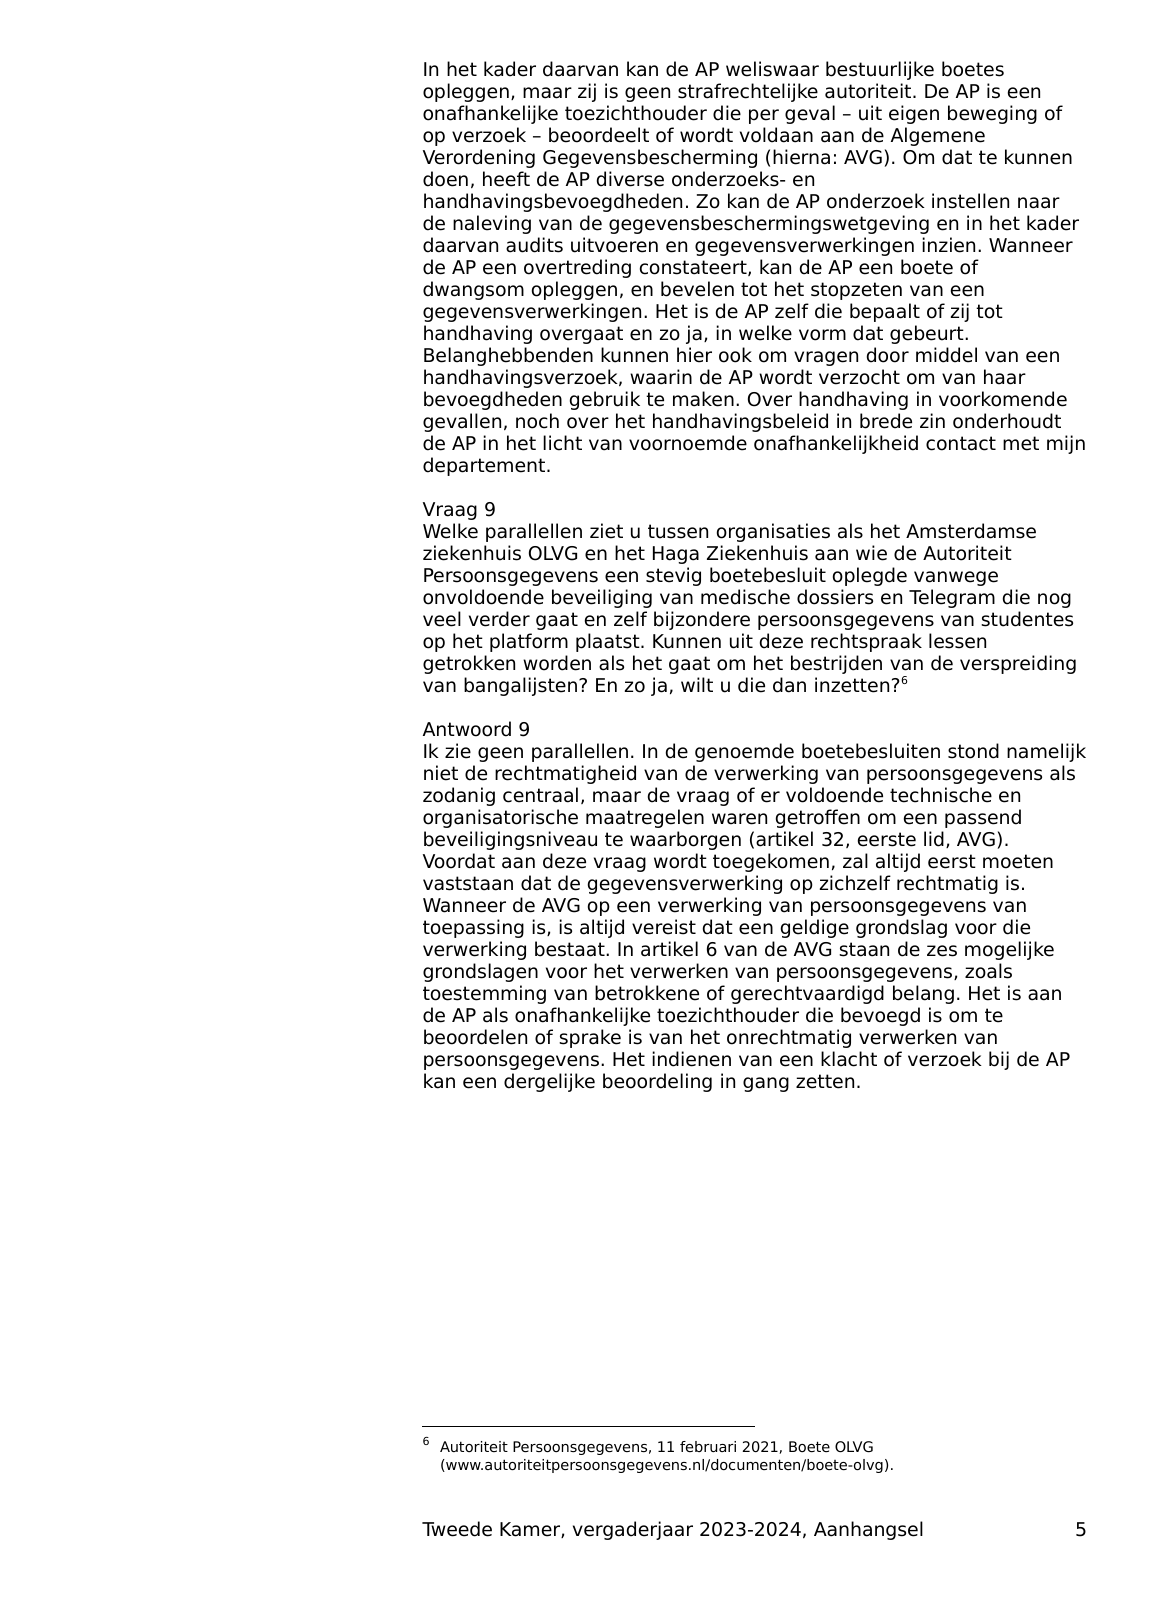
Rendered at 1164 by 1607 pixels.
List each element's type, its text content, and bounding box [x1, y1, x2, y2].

text Antwoord 9 [422, 719, 1087, 741]
text Ik zie geen parallellen. In de genoemde boetebesluiten stond namelijk niet de rechtmatigheid van de verwerking van persoonsgegevens als zodanig centraal, maar de vraag of er voldoende technische en organisatorische maatregelen waren getroffen om een passend beveiligingsniveau te waarborgen (artikel 32, eerste lid, AVG). Voordat aan deze vraag wordt toegekomen, zal altijd eerst moeten vaststaan dat de gegevensverwerking op zichzelf rechtmatig is. Wanneer de AVG op een verwerking van persoonsgegevens van toepassing is, is altijd vereist dat een geldige grondslag voor die verwerking bestaat. In artikel 6 van de AVG staan de zes mogelijke grondslagen voor het verwerken van persoonsgegevens, zoals toestemming van betrokkene of gerechtvaardigd belang. Het is aan de AP als onafhankelijke toezichthouder die bevoegd is om te beoordelen of sprake is van het onrechtmatig verwerken van persoonsgegevens. Het indienen van een klacht of verzoek bij de AP kan een dergelijke beoordeling in gang zetten. [422, 741, 1087, 1092]
text Welke parallellen ziet u tussen organisaties als het Amsterdamse ziekenhuis OLVG en het Haga Ziekenhuis aan wie de Autoriteit Persoonsgegevens een stevig boetebesluit oplegde vanwege onvoldoende beveiliging van medische dossiers en Telegram die nog veel verder gaat en zelf bijzondere persoonsgegevens van studentes op het platform plaatst. Kunnen uit deze rechtspraak lessen getrokken worden als het gaat om het bestrijden van de verspreiding van bangalijsten? En zo ja, wilt u die dan inzetten? [422, 521, 1087, 697]
text Vraag 9 [422, 499, 1087, 521]
text Autoriteit Persoonsgegevens, 11 februari 2021, Boete OLVG (www.autoriteitpersoonsgegevens.nl/documenten/boete-olvg). [422, 1435, 1087, 1474]
text In het kader daarvan kan de AP weliswaar bestuurlijke boetes opleggen, maar zij is geen strafrechtelijke autoriteit. De AP is een onafhankelijke toezichthouder die per geval – uit eigen beweging of op verzoek – beoordeelt of wordt voldaan aan de Algemene Verordening Gegevensbescherming (hierna: AVG). Om dat te kunnen doen, heeft de AP diverse onderzoeks- en handhavingsbevoegdheden. Zo kan de AP onderzoek instellen naar de naleving van de gegevensbeschermingswetgeving en in het kader daarvan audits uitvoeren en gegevensverwerkingen inzien. Wanneer de AP een overtreding constateert, kan de AP een boete of dwangsom opleggen, en bevelen tot het stopzeten van een gegevensverwerkingen. Het is de AP zelf die bepaalt of zij tot handhaving overgaat en zo ja, in welke vorm dat gebeurt. Belanghebbenden kunnen hier ook om vragen door middel van een handhavingsverzoek, waarin de AP wordt verzocht om van haar bevoegdheden gebruik te maken. Over handhaving in voorkomende gevallen, noch over het handhavingsbeleid in brede zin onderhoudt de AP in het licht van voornoemde onafhankelijkheid contact met mijn departement. [422, 59, 1087, 477]
